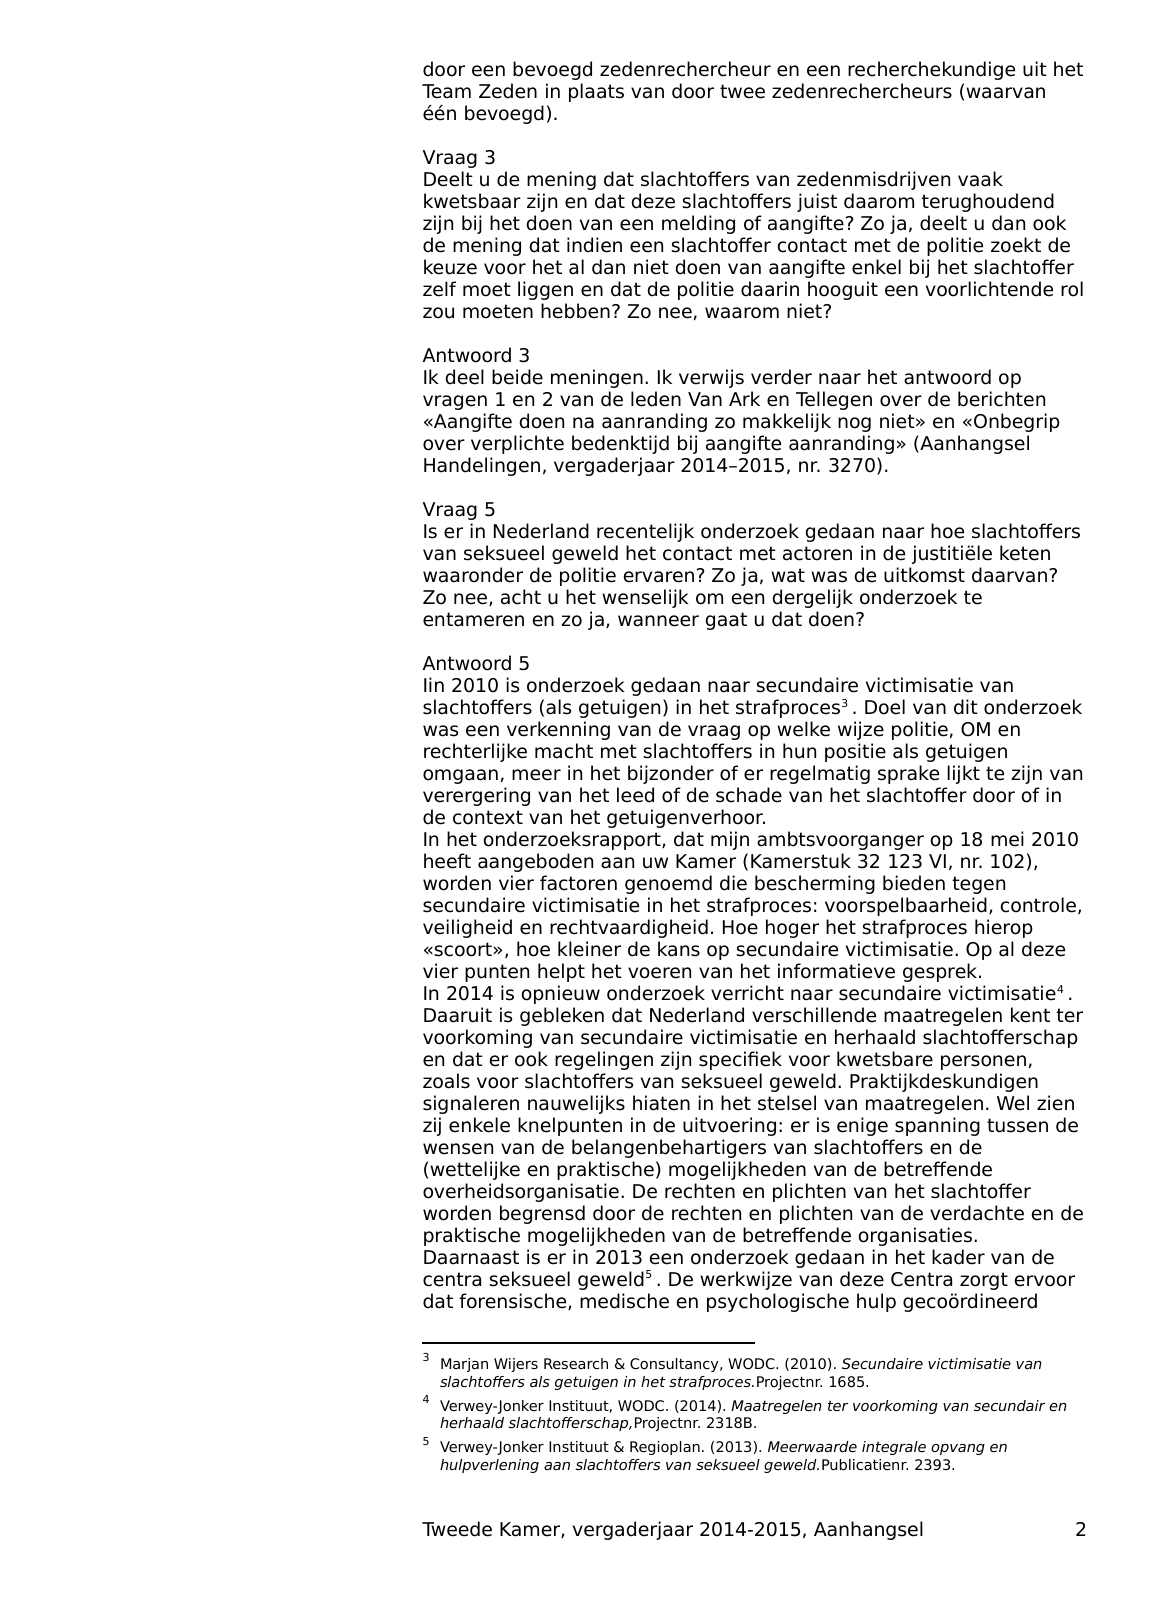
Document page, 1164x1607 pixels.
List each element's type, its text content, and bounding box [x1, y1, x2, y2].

text Marjan Wijers Research & Consultancy, WODC. (2010). Secundaire victimisatie van slachtoffers als getuigen in het strafproces.Projectnr. 1685. [422, 1352, 1087, 1391]
text In 2014 is opnieuw onderzoek verricht naar secundaire victimisatie. Daaruit is gebleken dat Nederland verschillende maatregelen kent ter voorkoming van secundaire victimisatie en herhaald slachtofferschap en dat er ook regelingen zijn specifiek voor kwetsbare personen, zoals voor slachtoffers van seksueel geweld. Praktijkdeskundigen signaleren nauwelijks hiaten in het stelsel van maatregelen. Wel zien zij enkele knelpunten in de uitvoering: er is enige spanning tussen de wensen van de belangenbehartigers van slachtoffers en de (wettelijke en praktische) mogelijkheden van de betreffende overheidsorganisatie. De rechten en plichten van het slachtoffer worden begrensd door de rechten en plichten van de verdachte en de praktische mogelijkheden van de betreffende organisaties. [422, 983, 1087, 1247]
text Iin 2010 is onderzoek gedaan naar secundaire victimisatie van slachtoffers (als getuigen) in het strafproces. Doel van dit onderzoek was een verkenning van de vraag op welke wijze politie, OM en rechterlijke macht met slachtoffers in hun positie als getuigen omgaan, meer in het bijzonder of er regelmatig sprake lijkt te zijn van verergering van het leed of de schade van het slachtoffer door of in de context van het getuigenverhoor. [422, 675, 1087, 829]
text Vraag 5 [422, 499, 1087, 521]
text Vraag 3 [422, 147, 1087, 169]
text Is er in Nederland recentelijk onderzoek gedaan naar hoe slachtoffers van seksueel geweld het contact met actoren in de justitiële keten waaronder de politie ervaren? Zo ja, wat was de uitkomst daarvan? Zo nee, acht u het wenselijk om een dergelijk onderzoek te entameren en zo ja, wanneer gaat u dat doen? [422, 521, 1087, 631]
text Ik deel beide meningen. Ik verwijs verder naar het antwoord op vragen 1 en 2 van de leden Van Ark en Tellegen over de berichten «Aangifte doen na aanranding zo makkelijk nog niet» en «Onbegrip over verplichte bedenktijd bij aangifte aanranding» (Aanhangsel Handelingen, vergaderjaar 2014–2015, nr. 3270). [422, 367, 1087, 477]
text In het onderzoeksrapport, dat mijn ambtsvoorganger op 18 mei 2010 heeft aangeboden aan uw Kamer (Kamerstuk 32 123 VI, nr. 102), worden vier factoren genoemd die bescherming bieden tegen secundaire victimisatie in het strafproces: voorspelbaarheid, controle, veiligheid en rechtvaardigheid. Hoe hoger het strafproces hierop «scoort», hoe kleiner de kans op secundaire victimisatie. Op al deze vier punten helpt het voeren van het informatieve gesprek. [422, 829, 1087, 983]
text Antwoord 3 [422, 345, 1087, 367]
text Deelt u de mening dat slachtoffers van zedenmisdrijven vaak kwetsbaar zijn en dat deze slachtoffers juist daarom terughoudend zijn bij het doen van een melding of aangifte? Zo ja, deelt u dan ook de mening dat indien een slachtoffer contact met de politie zoekt de keuze voor het al dan niet doen van aangifte enkel bij het slachtoffer zelf moet liggen en dat de politie daarin hooguit een voorlichtende rol zou moeten hebben? Zo nee, waarom niet? [422, 169, 1087, 323]
text Verwey-Jonker Instituut, WODC. (2014). Maatregelen ter voorkoming van secundair en herhaald slachtofferschap,Projectnr. 2318B. [422, 1393, 1087, 1432]
text Daarnaast is er in 2013 een onderzoek gedaan in het kader van de centra seksueel geweld. De werkwijze van deze Centra zorgt ervoor dat forensische, medische en psychologische hulp gecoördineerd [422, 1247, 1087, 1313]
text Antwoord 5 [422, 653, 1087, 675]
text door een bevoegd zedenrechercheur en een recherchekundige uit het Team Zeden in plaats van door twee zedenrechercheurs (waarvan één bevoegd). [422, 59, 1087, 125]
text Verwey-Jonker Instituut & Regioplan. (2013). Meerwaarde integrale opvang en hulpverlening aan slachtoffers van seksueel geweld.Publicatienr. 2393. [422, 1435, 1087, 1474]
